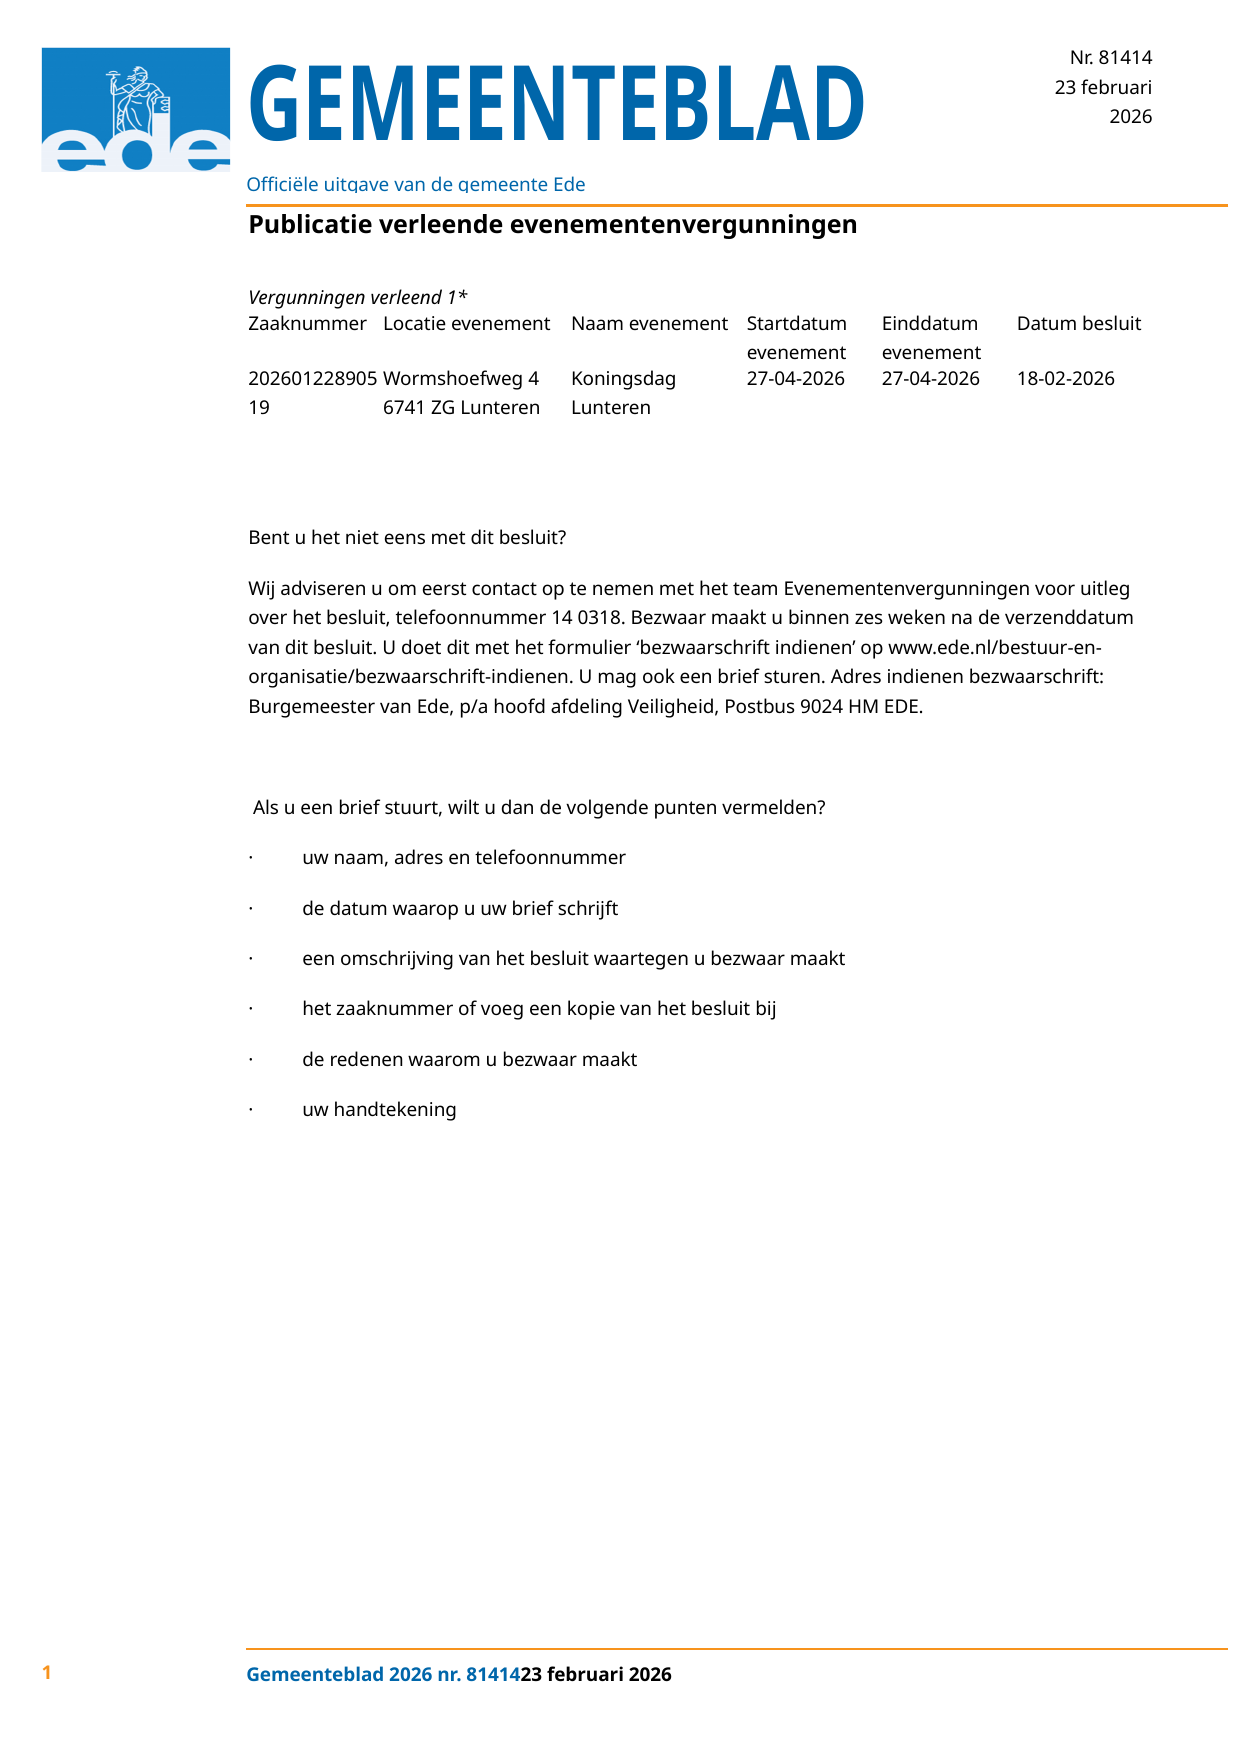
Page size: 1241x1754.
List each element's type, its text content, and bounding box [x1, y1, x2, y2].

text · het zaaknummer of voeg een kopie van het besluit bij [248, 996, 1152, 1021]
table_cell 27-04-2026 [882, 365, 1017, 420]
text Als u een brief stuurt, wilt u dan de volgende punten vermelden? [248, 794, 1152, 820]
text · een omschrijving van het besluit waartegen u bezwaar maakt [248, 945, 1152, 971]
picture [41, 47, 231, 172]
text Bent u het niet eens met dit besluit? [248, 524, 1152, 550]
table_header Datum besluit [1017, 310, 1152, 365]
table_header Einddatum evenement [882, 310, 1017, 365]
table_header Startdatum evenement [747, 310, 882, 365]
table_cell 18-02-2026 [1017, 365, 1152, 420]
table_cell Koningsdag Lunteren [571, 365, 747, 420]
table_header Naam evenement [571, 310, 747, 365]
text Publicatie verleende evenementenvergunningen [248, 207, 1152, 241]
text Wij adviseren u om eerst contact op te nemen met het team Evenementenvergunningen voor uitleg over het besluit, telefoonnummer 14 0318. Bezwaar maakt u binnen zes weken na de verzenddatum van dit besluit. U doet dit met het formulier ‘bezwaarschrift indienen’ op www.ede.nl/bestuur-en-organisatie/bezwaarschrift-indienen. U mag ook een brief sturen. Adres indienen bezwaarschrift: Burgemeester van Ede, p/a hoofd afdeling Veiligheid, Postbus 9024 HM EDE. [248, 575, 1152, 719]
text Vergunningen verleend 1* [248, 284, 1152, 309]
table_header Zaaknummer [248, 310, 383, 365]
text · de redenen waarom u bezwaar maakt [248, 1046, 1152, 1072]
text · de datum waarop u uw brief schrijft [248, 895, 1152, 921]
table_cell Wormshoefweg 4 6741 ZG Lunteren [383, 365, 571, 420]
table_cell 20260122890519 [248, 365, 383, 420]
text · uw handtekening [248, 1096, 1152, 1122]
table_cell 27-04-2026 [747, 365, 882, 420]
table_header Locatie evenement [383, 310, 571, 365]
text · uw naam, adres en telefoonnummer [248, 844, 1152, 870]
